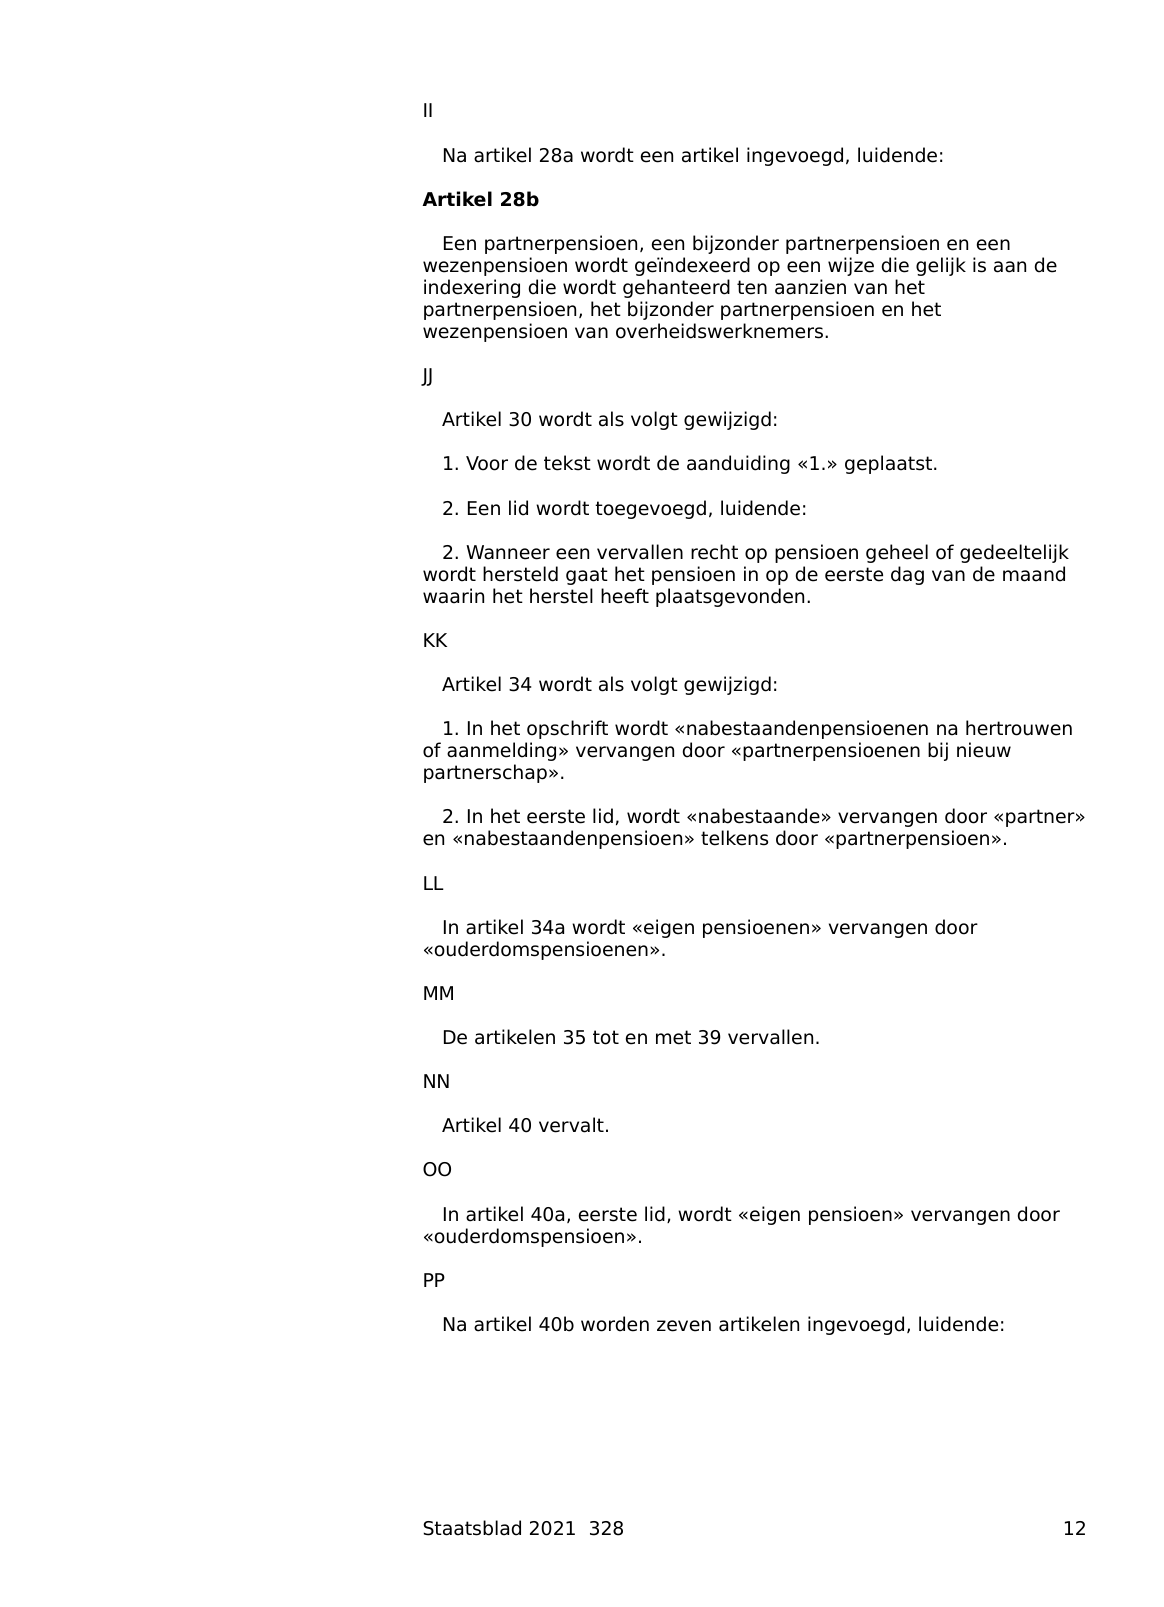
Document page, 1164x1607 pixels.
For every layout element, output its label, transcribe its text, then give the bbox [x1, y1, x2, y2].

text 2. In het eerste lid, wordt «nabestaande» vervangen door «partner» en «nabestaandenpensioen» telkens door «partnerpensioen». [422, 806, 1087, 850]
text In artikel 34a wordt «eigen pensioenen» vervangen door «ouderdomspensioenen». [422, 917, 1087, 961]
text Artikel 40 vervalt. [422, 1115, 1087, 1137]
text Artikel 30 wordt als volgt gewijzigd: [422, 409, 1087, 431]
text JJ [422, 365, 1087, 387]
text 2. Een lid wordt toegevoegd, luidende: [422, 497, 1087, 519]
text 1. In het opschrift wordt «nabestaandenpensioenen na hertrouwen of aanmelding» vervangen door «partnerpensioenen bij nieuw partnerschap». [422, 718, 1087, 784]
text PP [422, 1270, 1087, 1292]
text In artikel 40a, eerste lid, wordt «eigen pensioen» vervangen door «ouderdomspensioen». [422, 1203, 1087, 1247]
text NN [422, 1071, 1087, 1093]
text Een partnerpensioen, een bijzonder partnerpensioen en een wezenpensioen wordt geïndexeerd op een wijze die gelijk is aan de indexering die wordt gehanteerd ten aanzien van het partnerpensioen, het bijzonder partnerpensioen en het wezenpensioen van overheidswerknemers. [422, 233, 1087, 343]
text OO [422, 1159, 1087, 1181]
text Na artikel 28a wordt een artikel ingevoegd, luidende: [422, 144, 1087, 167]
text MM [422, 983, 1087, 1005]
text Artikel 34 wordt als volgt gewijzigd: [422, 674, 1087, 696]
text Na artikel 40b worden zeven artikelen ingevoegd, luidende: [422, 1314, 1087, 1336]
text De artikelen 35 tot en met 39 vervallen. [422, 1027, 1087, 1049]
text KK [422, 630, 1087, 652]
text LL [422, 872, 1087, 894]
text II [422, 100, 1087, 122]
text 1. Voor de tekst wordt de aanduiding «1.» geplaatst. [422, 453, 1087, 475]
subtitle Artikel 28b [422, 189, 1087, 211]
text 2. Wanneer een vervallen recht op pensioen geheel of gedeeltelijk wordt hersteld gaat het pensioen in op de eerste dag van de maand waarin het herstel heeft plaatsgevonden. [422, 542, 1087, 608]
